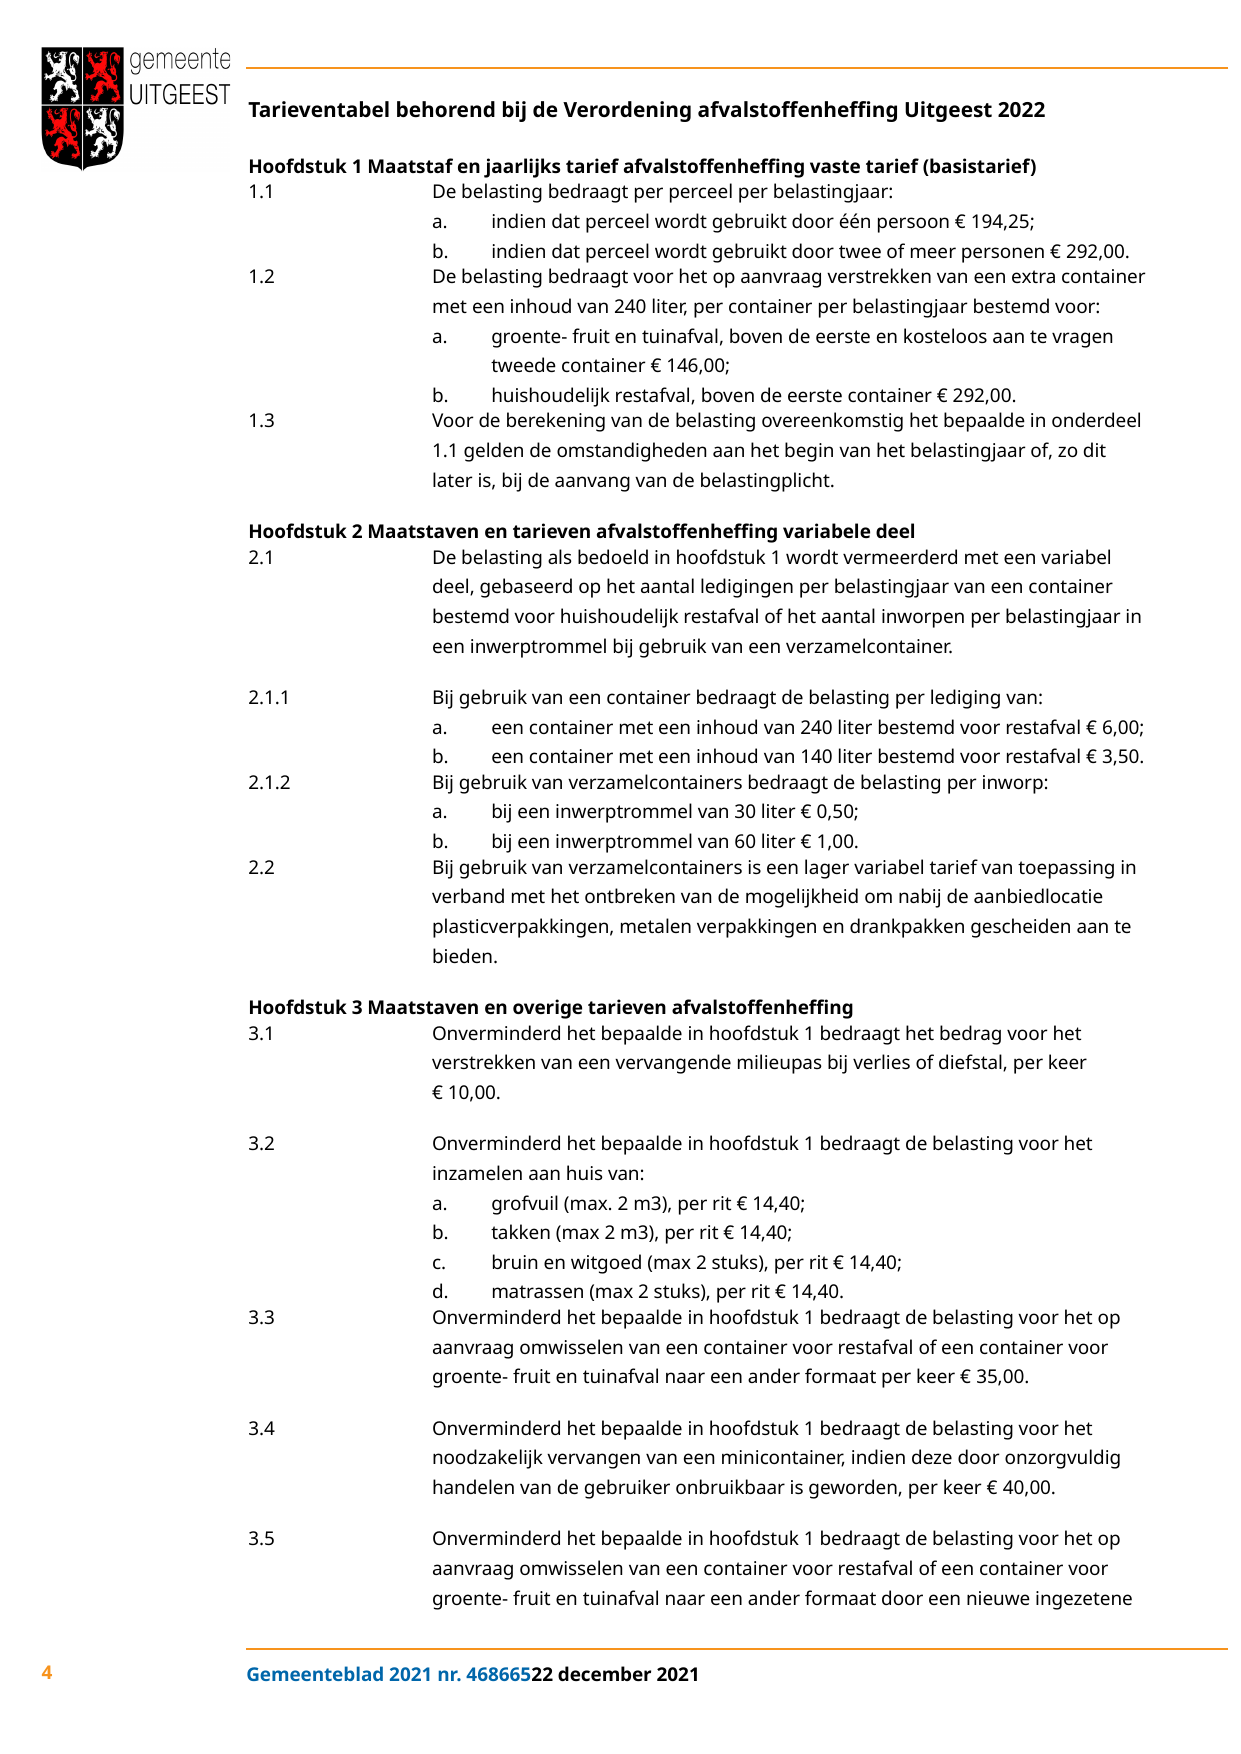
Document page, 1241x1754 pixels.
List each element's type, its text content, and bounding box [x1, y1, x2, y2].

table_cell Onverminderd het bepaalde in hoofdstuk 1 bedraagt de belasting voor het op aanvraag omwisselen van een container voor restafval of een container voor groente- fruit en tuinafval naar een ander formaat per keer € 35,00. [432, 1304, 1152, 1389]
table_cell 1.3 [248, 408, 432, 493]
table_cell 3.4 [248, 1415, 432, 1500]
table_cell 2.1.1 [248, 684, 432, 769]
table_cell [248, 493, 432, 518]
table_cell 1.1 [248, 179, 432, 264]
text Tarieventabel behorend bij de Verordening afvalstoffenheffing Uitgeest 2022 [248, 95, 1152, 123]
table_cell Bij gebruik van verzamelcontainers is een lager variabel tarief van toepassing in verband met het ontbreken van de mogelijkheid om nabij de aanbiedlocatie plasticverpakkingen, metalen verpakkingen en drankpakken gescheiden aan te bieden. [432, 854, 1152, 968]
table_cell [248, 1389, 432, 1415]
table_cell [248, 969, 432, 994]
table_cell 2.1 [248, 544, 432, 658]
table_cell Onverminderd het bepaalde in hoofdstuk 1 bedraagt de belasting voor het noodzakelijk vervangen van een minicontainer, indien deze door onzorgvuldig handelen van de gebruiker onbruikbaar is geworden, per keer € 40,00. [432, 1415, 1152, 1500]
picture [41, 47, 231, 172]
table_cell De belasting bedraagt per perceel per belastingjaar: indien dat perceel wordt gebruikt door één persoon € 194,25; indien dat perceel wordt gebruikt door twee of meer personen € 292,00. [432, 179, 1152, 264]
table_cell 3.1 [248, 1020, 432, 1105]
table_cell [432, 1389, 1152, 1415]
table_cell 1.2 [248, 264, 432, 408]
table_cell [248, 659, 432, 684]
table_cell Hoofdstuk 2 Maatstaven en tarieven afvalstoffenheffing variabele deel [248, 518, 1152, 544]
table_cell De belasting bedraagt voor het op aanvraag verstrekken van een extra container met een inhoud van 240 liter, per container per belastingjaar bestemd voor: groente- fruit en tuinafval, boven de eerste en kosteloos aan te vragen tweede container € 146,00; huishoudelijk restafval, boven de eerste container € 292,00. [432, 264, 1152, 408]
table_cell Voor de berekening van de belasting overeenkomstig het bepaalde in onderdeel 1.1 gelden de omstandigheden aan het begin van het belastingjaar of, zo dit later is, bij de aanvang van de belastingplicht. [432, 408, 1152, 493]
table_cell 2.2 [248, 854, 432, 968]
table_cell Onverminderd het bepaalde in hoofdstuk 1 bedraagt de belasting voor het inzamelen aan huis van: grofvuil (max. 2 m3), per rit € 14,40; takken (max 2 m3), per rit € 14,40; bruin en witgoed (max 2 stuks), per rit € 14,40; matrassen (max 2 stuks), per rit € 14,40. [432, 1131, 1152, 1304]
table_cell 3.5 [248, 1526, 432, 1610]
table_cell Bij gebruik van een container bedraagt de belasting per lediging van: een container met een inhoud van 240 liter bestemd voor restafval € 6,00; een container met een inhoud van 140 liter bestemd voor restafval € 3,50. [432, 684, 1152, 769]
table_cell [432, 1105, 1152, 1131]
table_cell [432, 659, 1152, 684]
table_cell Hoofdstuk 3 Maatstaven en overige tarieven afvalstoffenheffing [248, 994, 1152, 1020]
table_cell 3.3 [248, 1304, 432, 1389]
table_cell Onverminderd het bepaalde in hoofdstuk 1 bedraagt de belasting voor het op aanvraag omwisselen van een container voor restafval of een container voor groente- fruit en tuinafval naar een ander formaat door een nieuwe ingezetene [432, 1526, 1152, 1610]
table_cell [432, 1500, 1152, 1526]
table_cell [248, 1500, 432, 1526]
table_cell 2.1.2 [248, 769, 432, 854]
table_cell Bij gebruik van verzamelcontainers bedraagt de belasting per inworp: bij een inwerptrommel van 30 liter € 0,50; bij een inwerptrommel van 60 liter € 1,00. [432, 769, 1152, 854]
table_cell 3.2 [248, 1131, 432, 1304]
table_cell De belasting als bedoeld in hoofdstuk 1 wordt vermeerderd met een variabel deel, gebaseerd op het aantal ledigingen per belastingjaar van een container bestemd voor huishoudelijk restafval of het aantal inworpen per belastingjaar in een inwerptrommel bij gebruik van een verzamelcontainer. [432, 544, 1152, 658]
table_cell [248, 1105, 432, 1131]
table_cell [432, 493, 1152, 518]
table_cell Onverminderd het bepaalde in hoofdstuk 1 bedraagt het bedrag voor het verstrekken van een vervangende milieupas bij verlies of diefstal, per keer € 10,00. [432, 1020, 1152, 1105]
table_header Hoofdstuk 1 Maatstaf en jaarlijks tarief afvalstoffenheffing vaste tarief (basistarief) [248, 153, 1152, 179]
table_cell [432, 969, 1152, 994]
